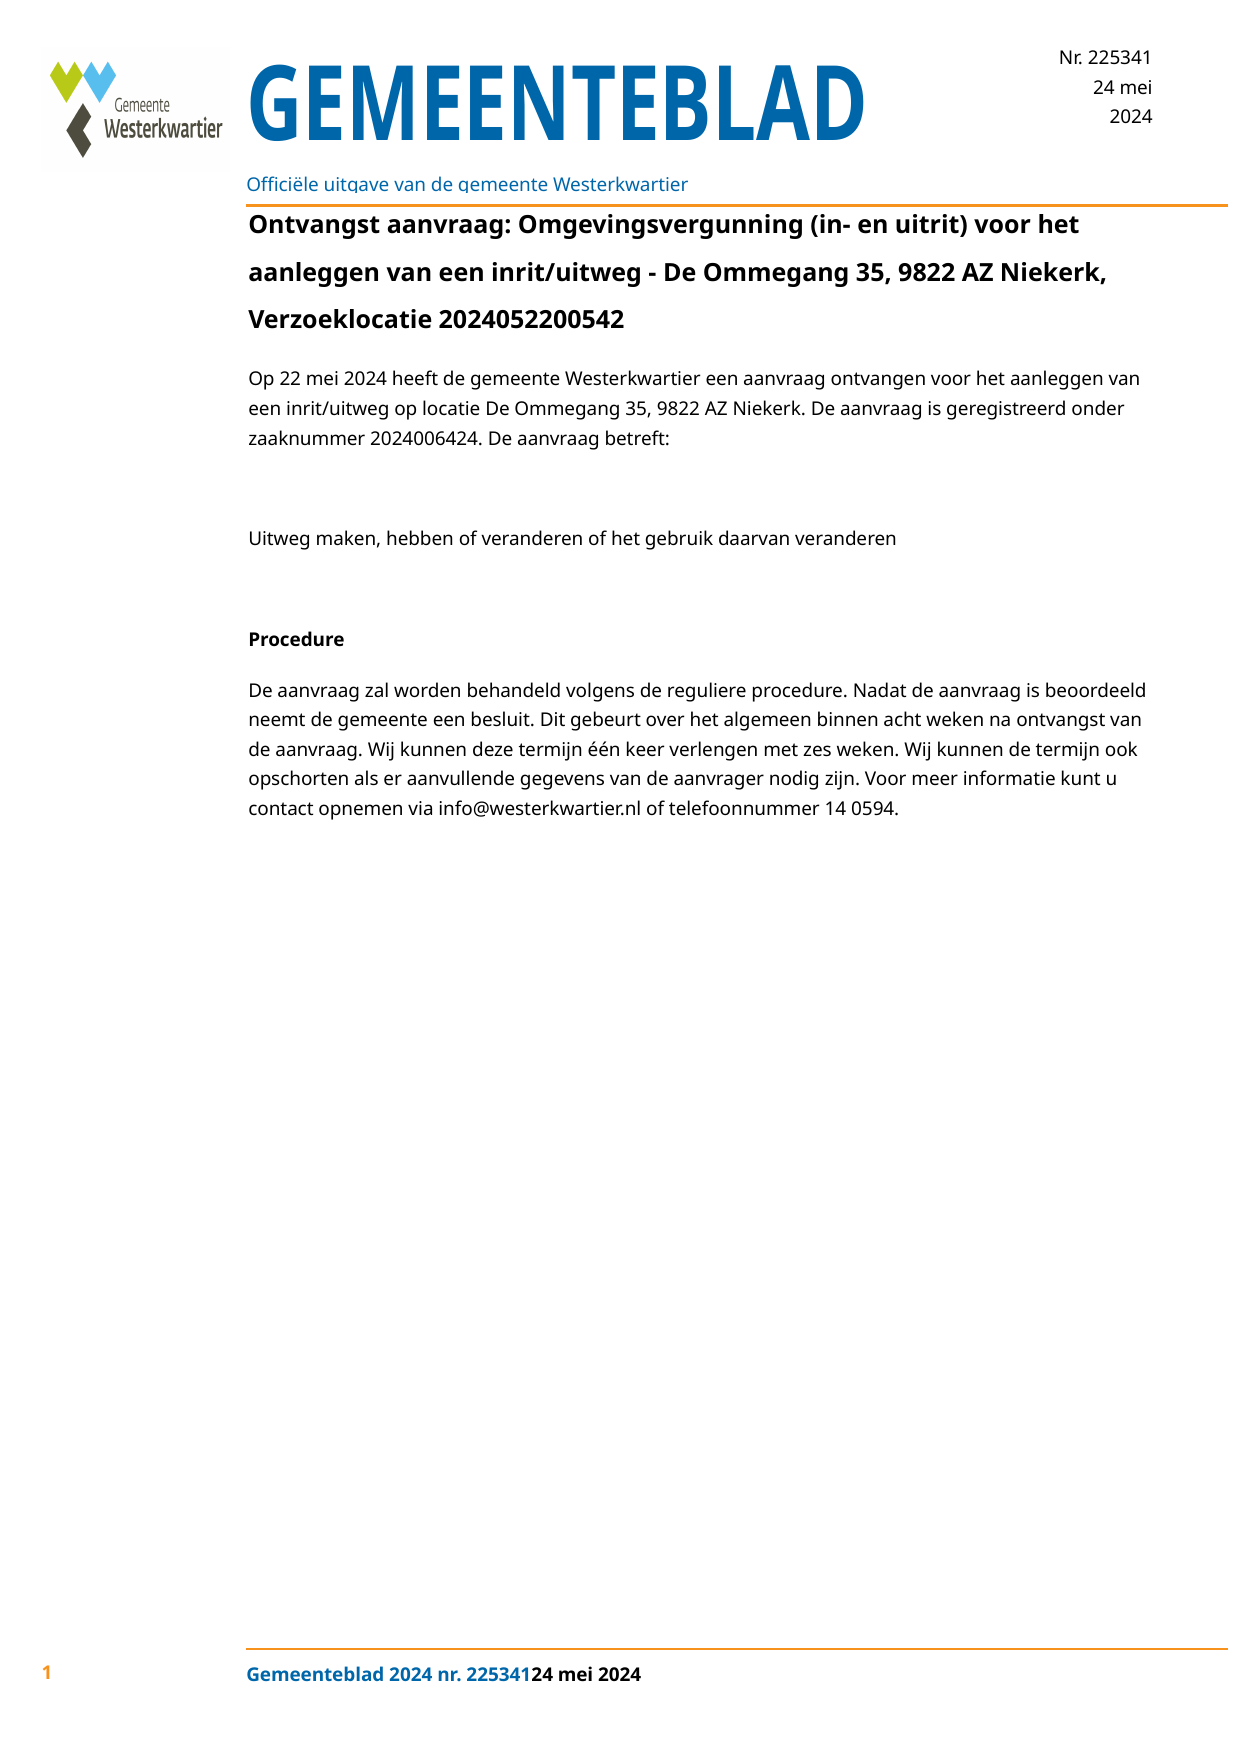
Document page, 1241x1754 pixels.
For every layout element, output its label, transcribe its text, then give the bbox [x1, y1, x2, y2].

picture [41, 47, 231, 172]
text De aanvraag zal worden behandeld volgens de reguliere procedure. Nadat de aanvraag is beoordeeld neemt de gemeente een besluit. Dit gebeurt over het algemeen binnen acht weken na ontvangst van de aanvraag. Wij kunnen deze termijn één keer verlengen met zes weken. Wij kunnen de termijn ook opschorten als er aanvullende gegevens van de aanvrager nodig zijn. Voor meer informatie kunt u contact opnemen via info@westerkwartier.nl of telefoonnummer 14 0594. [248, 677, 1152, 821]
text Uitweg maken, hebben of veranderen of het gebruik daarvan veranderen [248, 526, 1152, 551]
text Op 22 mei 2024 heeft de gemeente Westerkwartier een aanvraag ontvangen voor het aanleggen van een inrit/uitweg op locatie De Ommegang 35, 9822 AZ Niekerk. De aanvraag is geregistreerd onder zaaknummer 2024006424. De aanvraag betreft: [248, 366, 1152, 450]
text Procedure [248, 626, 1152, 652]
text Ontvangst aanvraag: Omgevingsvergunning (in- en uitrit) voor het aanleggen van een inrit/uitweg - De Ommegang 35, 9822 AZ Niekerk, Verzoeklocatie 2024052200542 [248, 207, 1152, 336]
